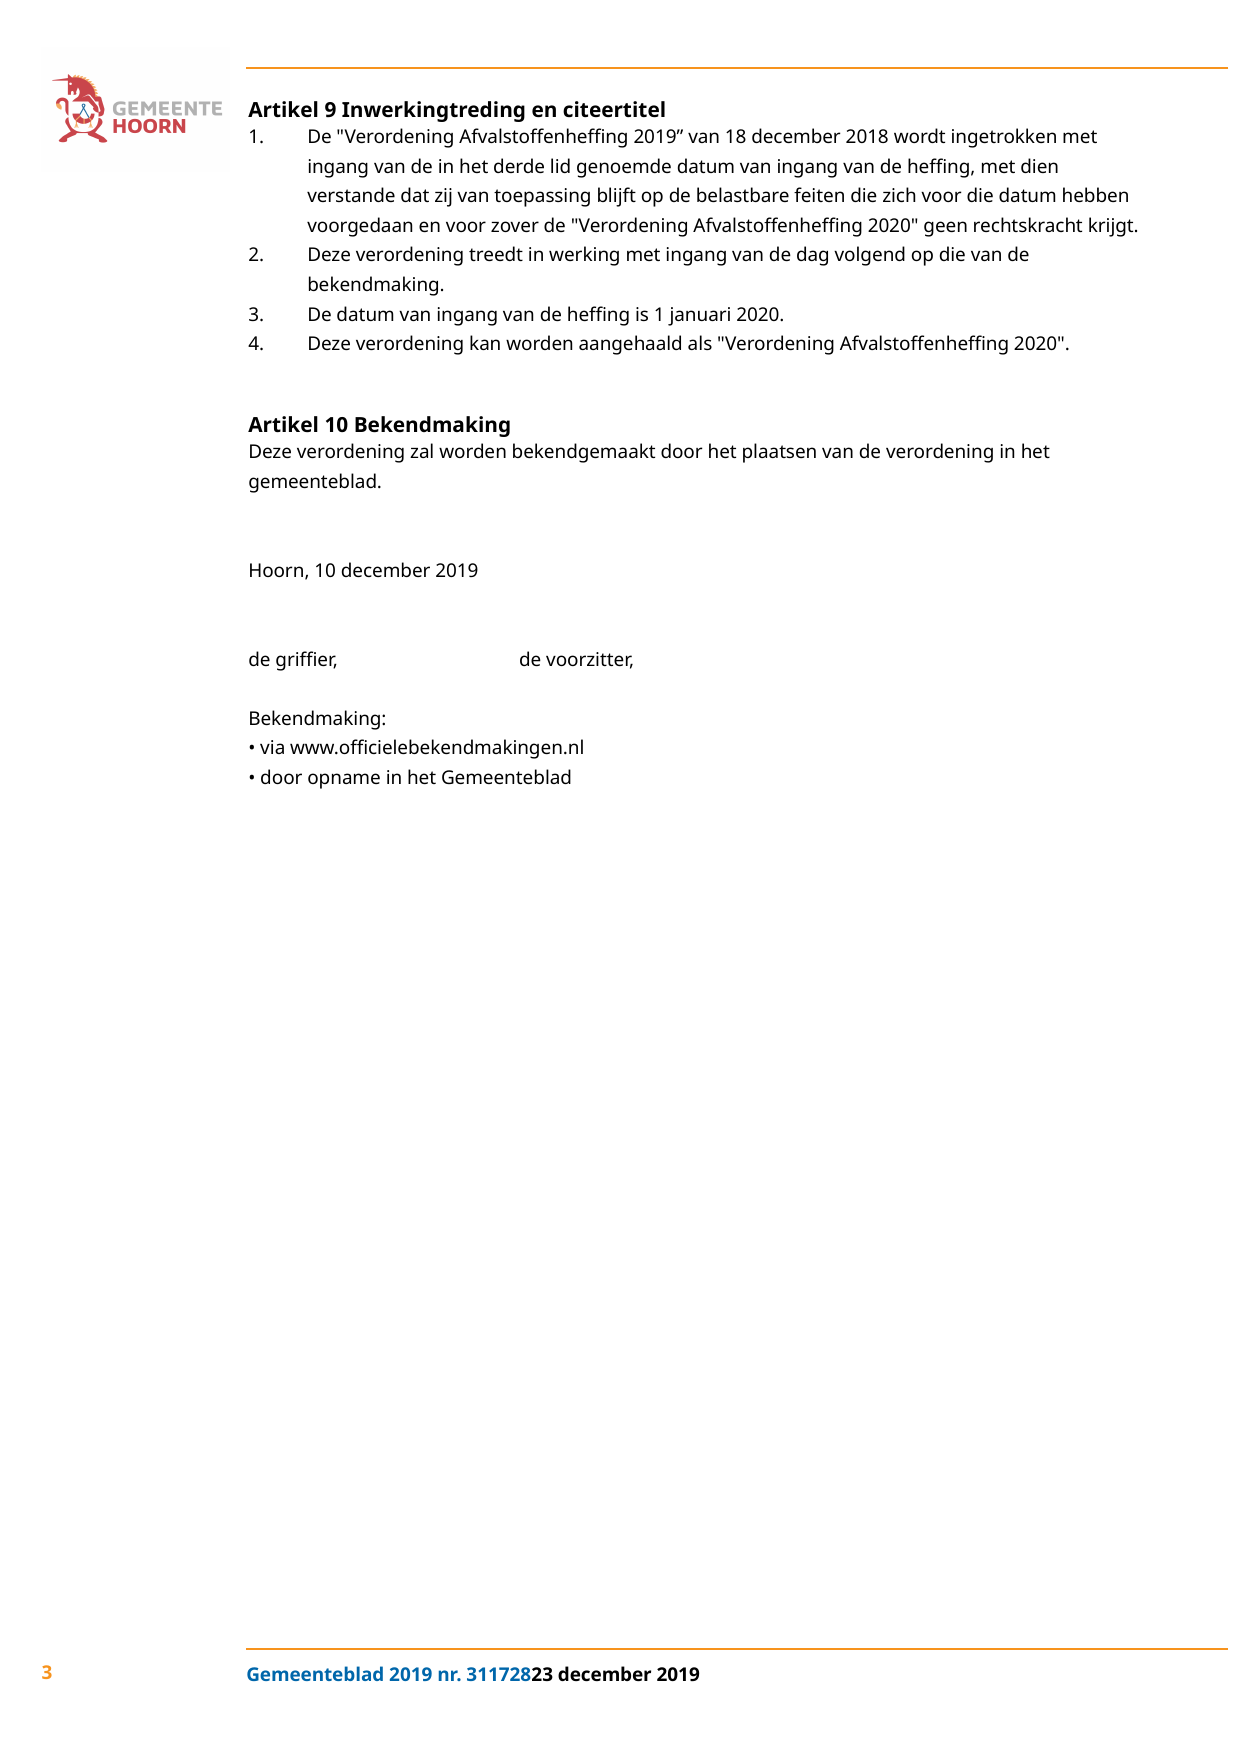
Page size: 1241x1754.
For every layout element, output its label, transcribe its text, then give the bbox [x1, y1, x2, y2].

text Bekendmaking: [248, 705, 1152, 731]
text Artikel 9 Inwerkingtreding en citeertitel [248, 95, 1152, 123]
list De datum van ingang van de heffing is 1 januari 2020. [248, 301, 1152, 326]
list De "Verordening Afvalstoffenheffing 2019” van 18 december 2018 wordt ingetrokken met ingang van de in het derde lid genoemde datum van ingang van de heffing, met dien verstande dat zij van toepassing blijft op de belastbare feiten die zich voor die datum hebben voorgedaan en voor zover de "Verordening Afvalstoffenheffing 2020" geen rechtskracht krijgt. [248, 123, 1152, 238]
picture [41, 47, 231, 172]
text de griffier, de voorzitter, [248, 646, 1152, 672]
text • door opname in het Gemeenteblad [248, 764, 1152, 790]
list Deze verordening treedt in werking met ingang van de dag volgend op die van de bekendmaking. [248, 242, 1152, 297]
text Artikel 10 Bekendmaking [248, 410, 1152, 439]
text • via www.officielebekendmakingen.nl [248, 734, 1152, 760]
text Deze verordening zal worden bekendgemaakt door het plaatsen van de verordening in het gemeenteblad. [248, 439, 1152, 494]
list Deze verordening kan worden aangehaald als "Verordening Afvalstoffenheffing 2020". [248, 330, 1152, 356]
text Hoorn, 10 december 2019 [248, 557, 1152, 583]
